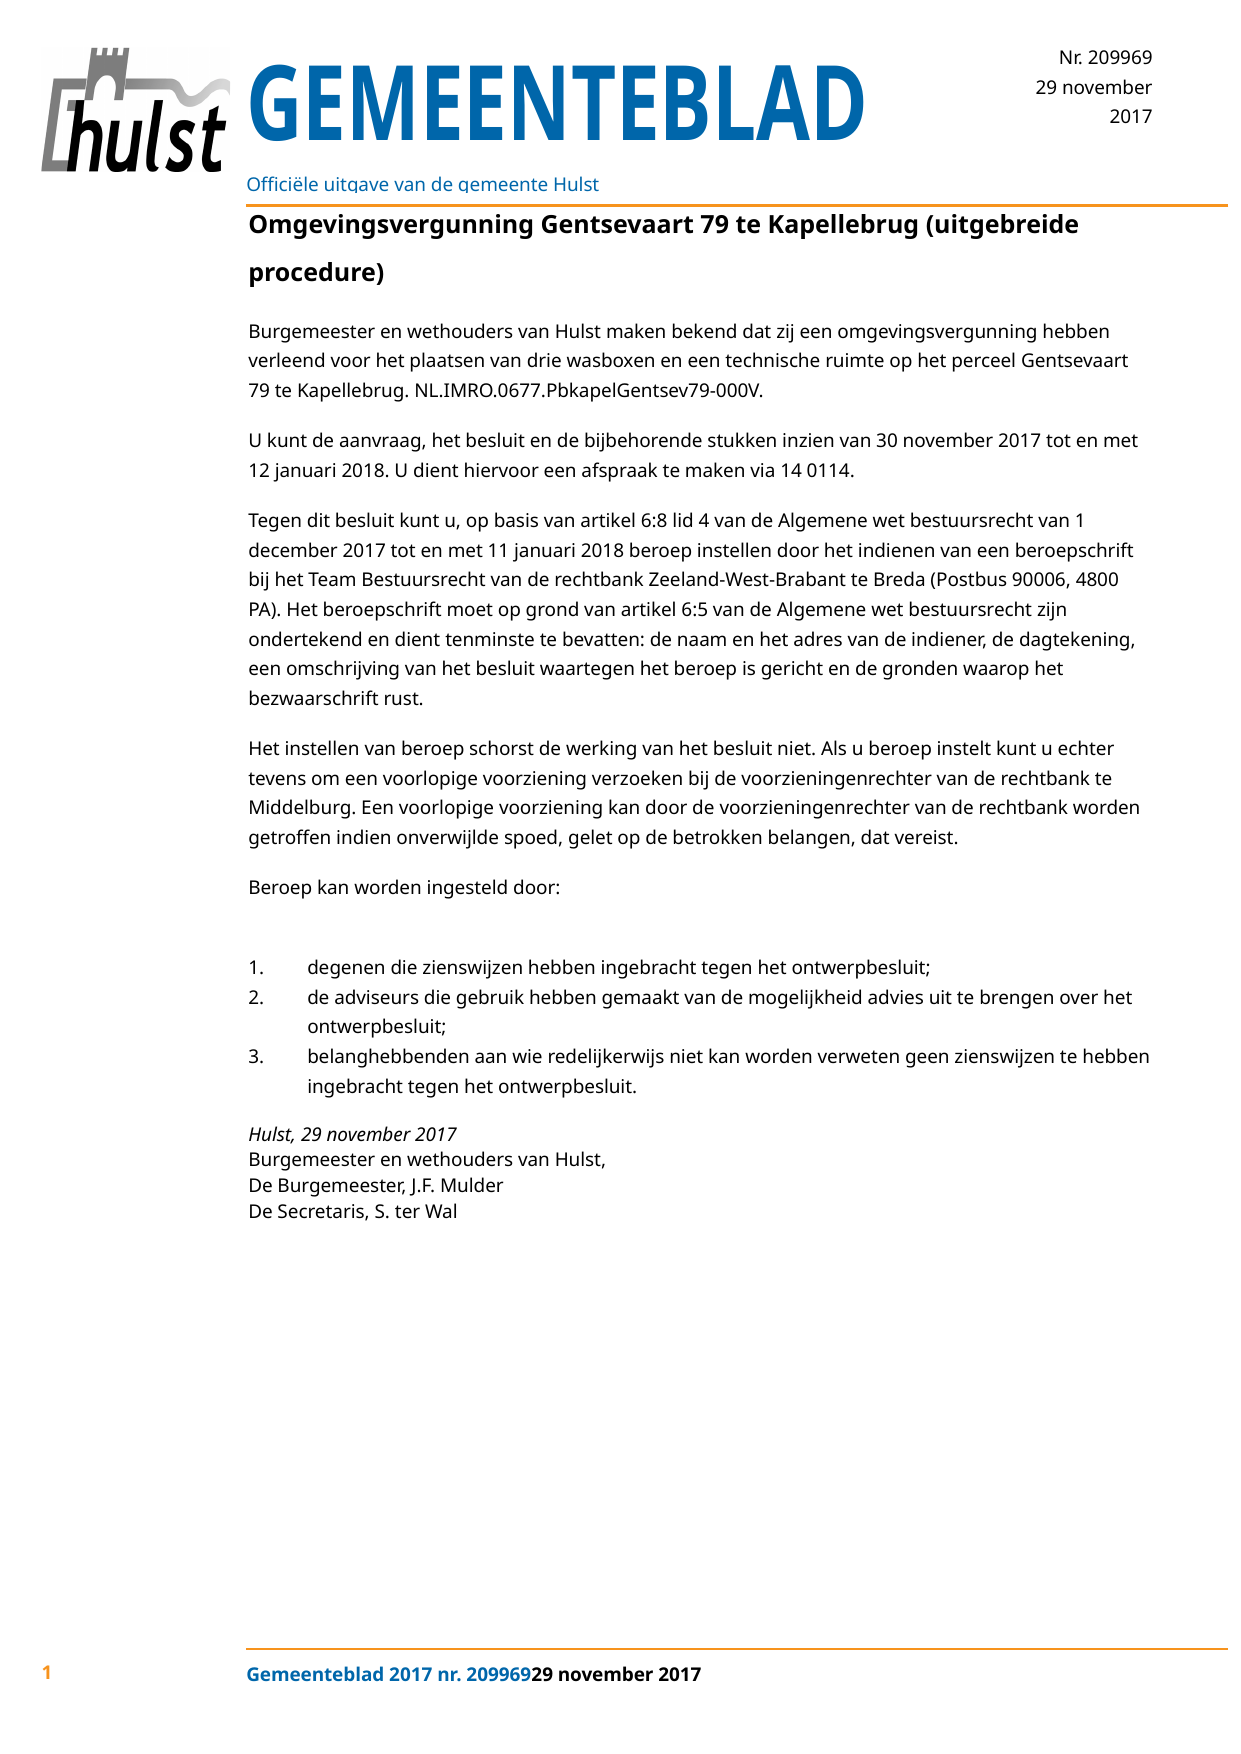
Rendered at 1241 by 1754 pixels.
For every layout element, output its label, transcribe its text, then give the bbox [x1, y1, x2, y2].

text Het instellen van beroep schorst de werking van het besluit niet. Als u beroep instelt kunt u echter tevens om een voorlopige voorziening verzoeken bij de voorzieningenrechter van de rechtbank te Middelburg. Een voorlopige voorziening kan door de voorzieningenrechter van de rechtbank worden getroffen indien onverwijlde spoed, gelet op de betrokken belangen, dat vereist. [248, 735, 1152, 850]
text Hulst, 29 november 2017 [248, 1121, 1152, 1146]
text Tegen dit besluit kunt u, op basis van artikel 6:8 lid 4 van de Algemene wet bestuursrecht van 1 december 2017 tot en met 11 januari 2018 beroep instellen door het indienen van een beroepschrift bij het Team Bestuursrecht van de rechtbank Zeeland-West-Brabant te Breda (Postbus 90006, 4800 PA). Het beroepschrift moet op grond van artikel 6:5 van de Algemene wet bestuursrecht zijn ondertekend en dient tenminste te bevatten: de naam en het adres van de indiener, de dagtekening, een omschrijving van het besluit waartegen het beroep is gericht en de gronden waarop het bezwaarschrift rust. [248, 507, 1152, 711]
text De Secretaris, S. ter Wal [248, 1198, 1152, 1224]
text De Burgemeester, J.F. Mulder [248, 1172, 1152, 1198]
text Burgemeester en wethouders van Hulst, [248, 1146, 1152, 1172]
picture [41, 47, 231, 172]
list belanghebbenden aan wie redelijkerwijs niet kan worden verweten geen zienswijzen te hebben ingebracht tegen het ontwerpbesluit. [248, 1043, 1152, 1099]
text Omgevingsvergunning Gentsevaart 79 te Kapellebrug (uitgebreide procedure) [248, 207, 1152, 288]
text Beroep kan worden ingesteld door: [248, 874, 1152, 900]
list degenen die zienswijzen hebben ingebracht tegen het ontwerpbesluit; [248, 954, 1152, 980]
list de adviseurs die gebruik hebben gemaakt van de mogelijkheid advies uit te brengen over het ontwerpbesluit; [248, 984, 1152, 1039]
text Burgemeester en wethouders van Hulst maken bekend dat zij een omgevingsvergunning hebben verleend voor het plaatsen van drie wasboxen en een technische ruimte op het perceel Gentsevaart 79 te Kapellebrug. NL.IMRO.0677.PbkapelGentsev79-000V. [248, 318, 1152, 403]
text U kunt de aanvraag, het besluit en de bijbehorende stukken inzien van 30 november 2017 tot en met 12 januari 2018. U dient hiervoor een afspraak te maken via 14 0114. [248, 427, 1152, 483]
